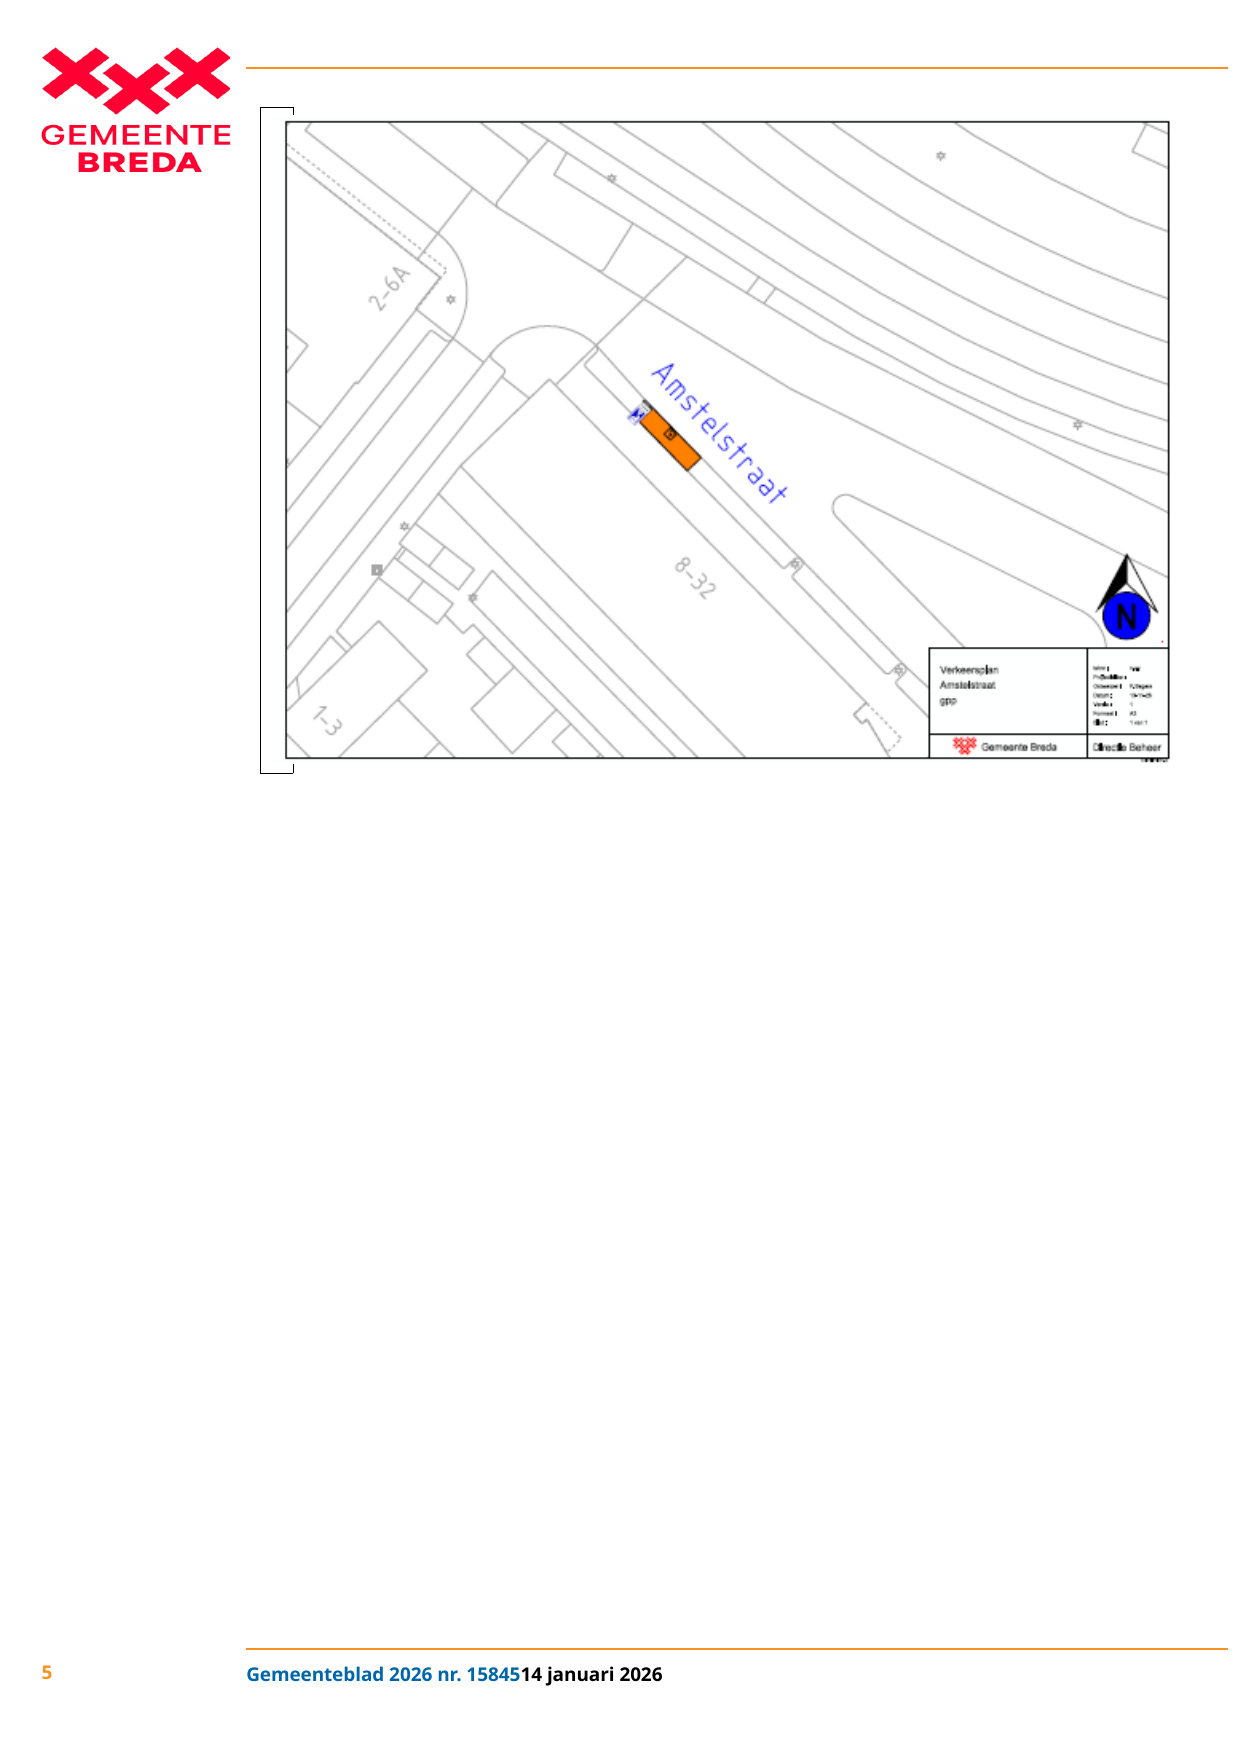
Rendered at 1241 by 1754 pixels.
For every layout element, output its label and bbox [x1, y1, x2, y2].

picture [41, 47, 231, 172]
picture [268, 115, 1173, 764]
